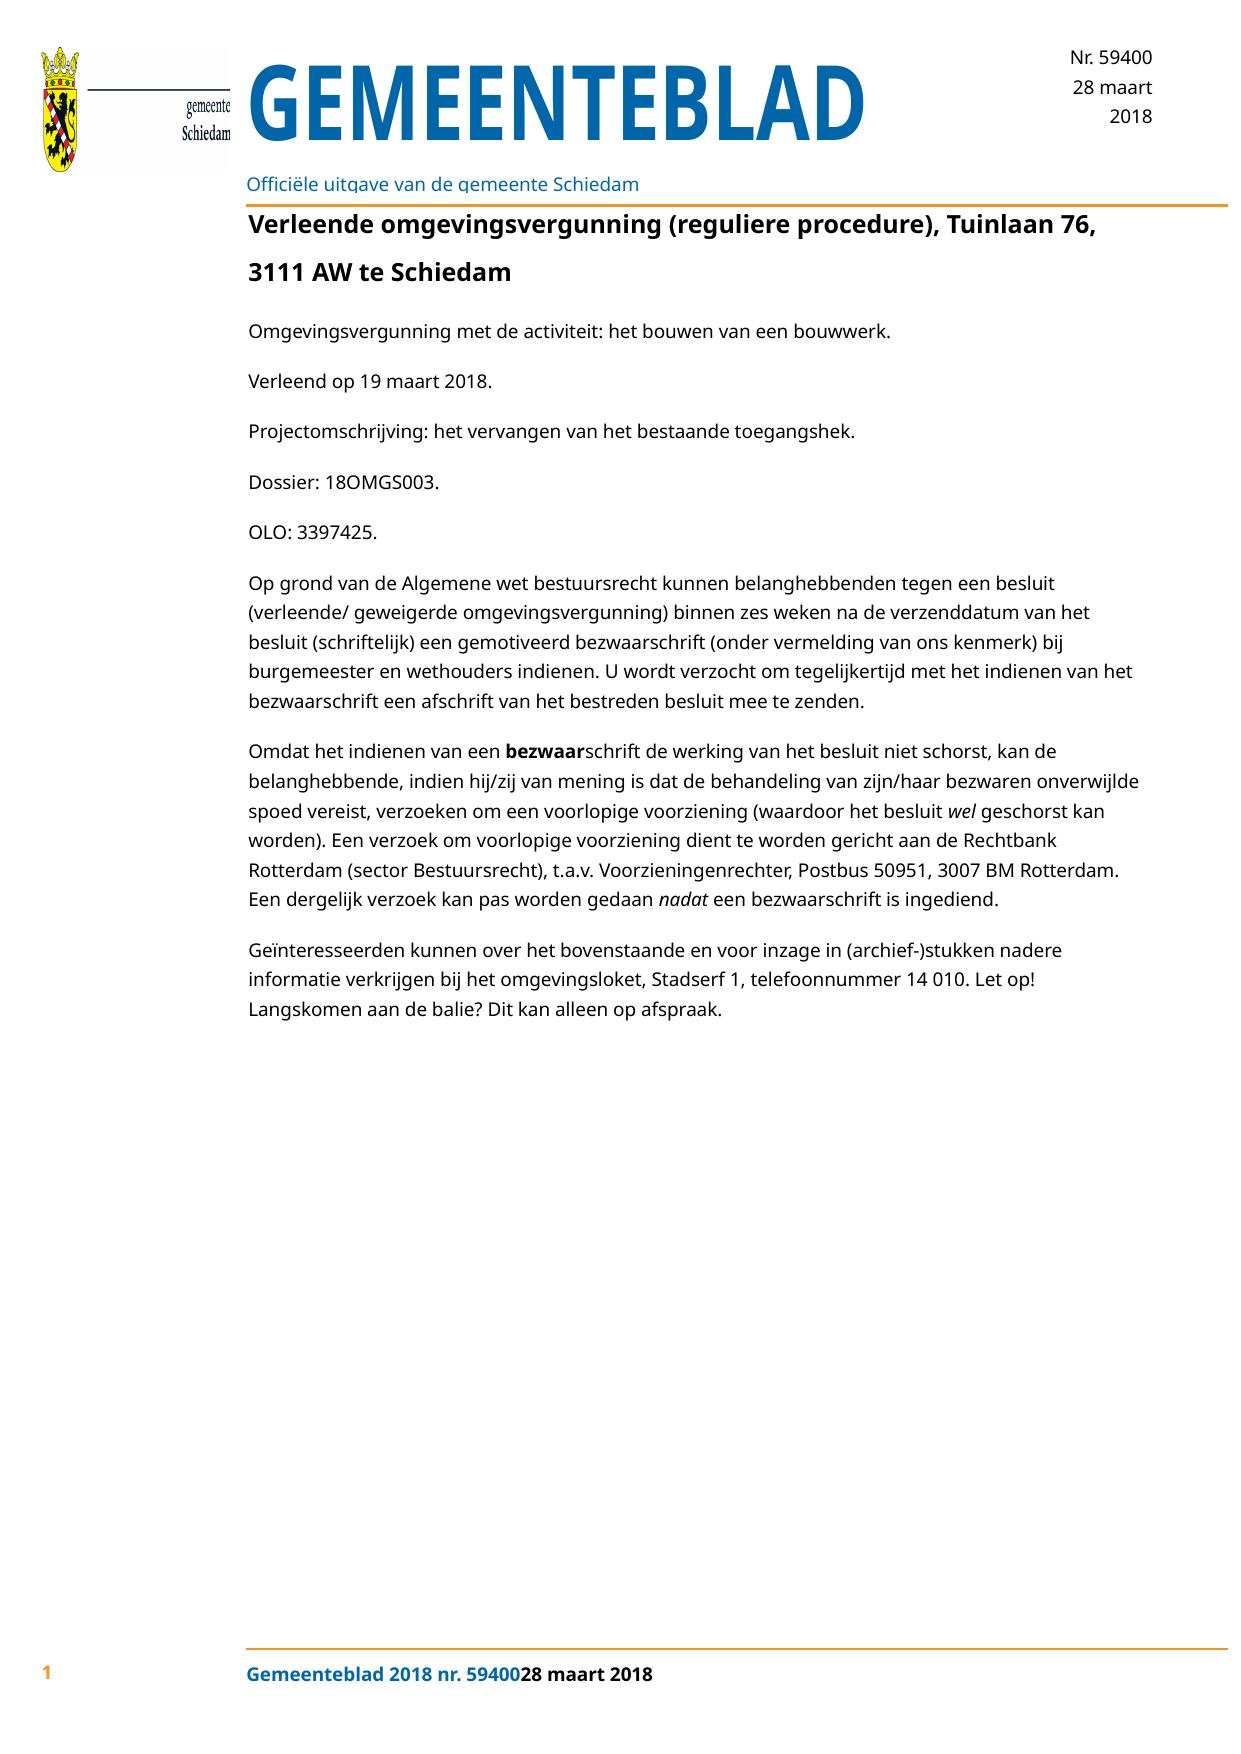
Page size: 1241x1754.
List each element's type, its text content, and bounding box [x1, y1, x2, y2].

text Op grond van de Algemene wet bestuursrecht kunnen belanghebbenden tegen een besluit (verleende/ geweigerde omgevingsvergunning) binnen zes weken na de verzenddatum van het besluit (schriftelijk) een gemotiveerd bezwaarschrift (onder vermelding van ons kenmerk) bij burgemeester en wethouders indienen. U wordt verzocht om tegelijkertijd met het indienen van het bezwaarschrift een afschrift van het bestreden besluit mee te zenden. [248, 570, 1152, 714]
text Geïnteresseerden kunnen over het bovenstaande en voor inzage in (archief-)stukken nadere informatie verkrijgen bij het omgevingsloket, Stadserf 1, telefoonnummer 14 010. Let op! Langskomen aan de balie? Dit kan alleen op afspraak. [248, 937, 1152, 1022]
text Projectomschrijving: het vervangen van het bestaande toegangshek. [248, 419, 1152, 444]
picture [41, 47, 231, 172]
text Omdat het indienen van een bezwaarschrift de werking van het besluit niet schorst, kan de belanghebbende, indien hij/zij van mening is dat de behandeling van zijn/haar bezwaren onverwijlde spoed vereist, verzoeken om een voorlopige voorziening (waardoor het besluit wel geschorst kan worden). Een verzoek om voorlopige voorziening dient te worden gericht aan de Rechtbank Rotterdam (sector Bestuursrecht), t.a.v. Voorzieningenrechter, Postbus 50951, 3007 BM Rotterdam. Een dergelijk verzoek kan pas worden gedaan nadat een bezwaarschrift is ingediend. [248, 739, 1152, 912]
text Omgevingsvergunning met de activiteit: het bouwen van een bouwwerk. [248, 318, 1152, 344]
text Dossier: 18OMGS003. [248, 469, 1152, 495]
text OLO: 3397425. [248, 519, 1152, 545]
text Verleende omgevingsvergunning (reguliere procedure), Tuinlaan 76, 3111 AW te Schiedam [248, 207, 1152, 288]
text Verleend op 19 maart 2018. [248, 368, 1152, 394]
